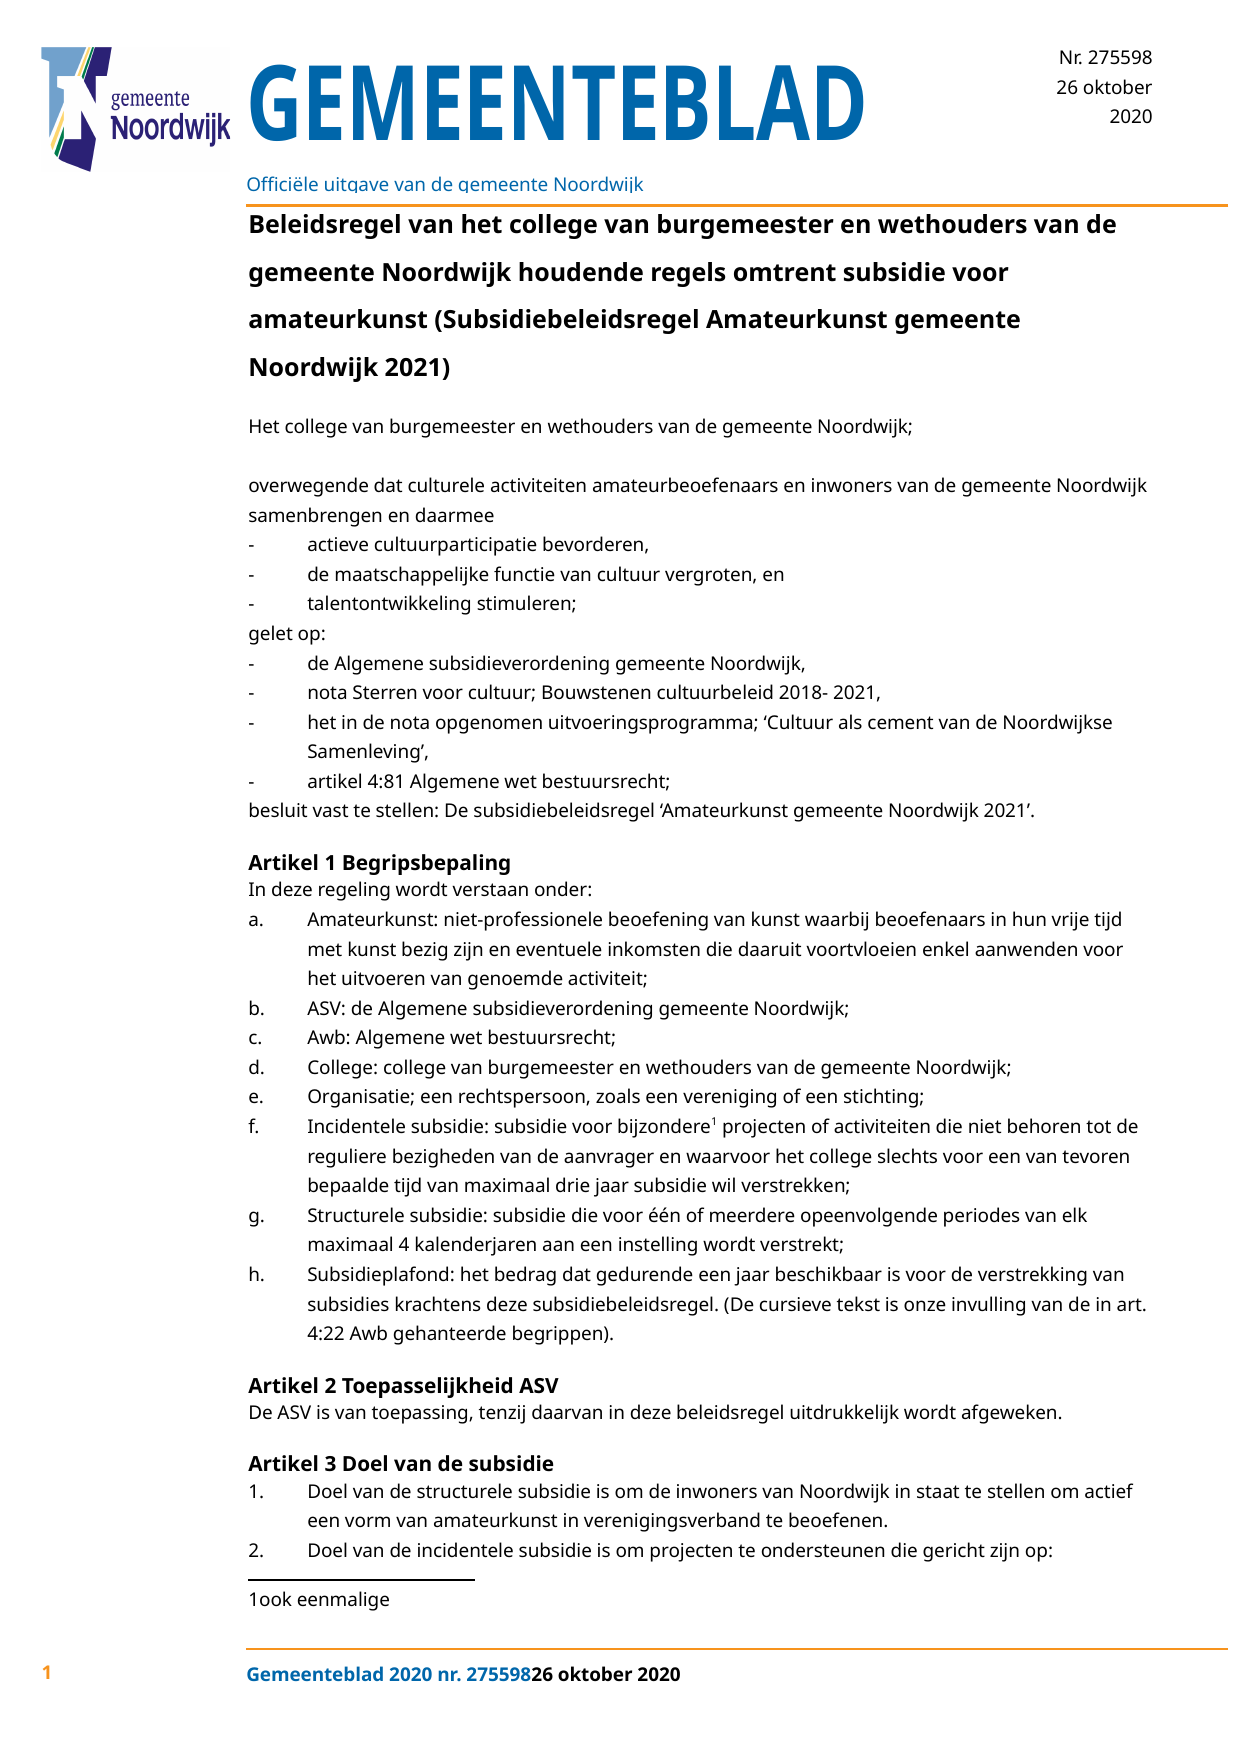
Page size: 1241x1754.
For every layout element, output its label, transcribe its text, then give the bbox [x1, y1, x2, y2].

text overwegende dat culturele activiteiten amateurbeoefenaars en inwoners van de gemeente Noordwijk samenbrengen en daarmee [248, 472, 1152, 528]
list Doel van de structurele subsidie is om de inwoners van Noordwijk in staat te stellen om actief een vorm van amateurkunst in verenigingsverband te beoefenen. [248, 1478, 1152, 1533]
list Amateurkunst: niet-professionele beoefening van kunst waarbij beoefenaars in hun vrije tijd met kunst bezig zijn en eventuele inkomsten die daaruit voortvloeien enkel aanwenden voor het uitvoeren van genoemde activiteit; [248, 906, 1152, 991]
list de Algemene subsidieverordening gemeente Noordwijk, [248, 650, 1152, 676]
list actieve cultuurparticipatie bevorderen, [248, 531, 1152, 557]
text gelet op: [248, 620, 1152, 646]
list talentontwikkeling stimuleren; [248, 591, 1152, 616]
text Beleidsregel van het college van burgemeester en wethouders van de gemeente Noordwijk houdende regels omtrent subsidie voor amateurkunst (Subsidiebeleidsregel Amateurkunst gemeente Noordwijk 2021) [248, 207, 1152, 384]
list Incidentele subsidie: subsidie voor bijzondere projecten of activiteiten die niet behoren tot de reguliere bezigheden van de aanvrager en waarvoor het college slechts voor een van tevoren bepaalde tijd van maximaal drie jaar subsidie wil verstrekken; [248, 1113, 1152, 1198]
list Doel van de incidentele subsidie is om projecten te ondersteunen die gericht zijn op: [248, 1537, 1152, 1563]
list de maatschappelijke functie van cultuur vergroten, en [248, 561, 1152, 587]
list artikel 4:81 Algemene wet bestuursrecht; [248, 768, 1152, 794]
text Artikel 3 Doel van de subsidie [248, 1449, 1152, 1478]
list Structurele subsidie: subsidie die voor één of meerdere opeenvolgende periodes van elk maximaal 4 kalenderjaren aan een instelling wordt verstrekt; [248, 1202, 1152, 1257]
list Awb: Algemene wet bestuursrecht; [248, 1024, 1152, 1050]
text Het college van burgemeester en wethouders van de gemeente Noordwijk; [248, 413, 1152, 439]
text Artikel 1 Begripsbepaling [248, 848, 1152, 877]
list ASV: de Algemene subsidieverordening gemeente Noordwijk; [248, 995, 1152, 1021]
text De ASV is van toepassing, tenzij daarvan in deze beleidsregel uitdrukkelijk wordt afgeweken. [248, 1399, 1152, 1425]
text In deze regeling wordt verstaan onder: [248, 877, 1152, 902]
text Artikel 2 Toepasselijkheid ASV [248, 1371, 1152, 1399]
list Subsidieplafond: het bedrag dat gedurende een jaar beschikbaar is voor de verstrekking van subsidies krachtens deze subsidiebeleidsregel. (De cursieve tekst is onze invulling van de in art. 4:22 Awb gehanteerde begrippen). [248, 1261, 1152, 1346]
list College: college van burgemeester en wethouders van de gemeente Noordwijk; [248, 1054, 1152, 1080]
list nota Sterren voor cultuur; Bouwstenen cultuurbeleid 2018- 2021, [248, 679, 1152, 705]
picture [41, 47, 231, 172]
list ook eenmalige [248, 1586, 1152, 1612]
text besluit vast te stellen: De subsidiebeleidsregel ‘Amateurkunst gemeente Noordwijk 2021’. [248, 798, 1152, 823]
list het in de nota opgenomen uitvoeringsprogramma; ‘Cultuur als cement van de Noordwijkse Samenleving’, [248, 709, 1152, 764]
list Organisatie; een rechtspersoon, zoals een vereniging of een stichting; [248, 1084, 1152, 1109]
